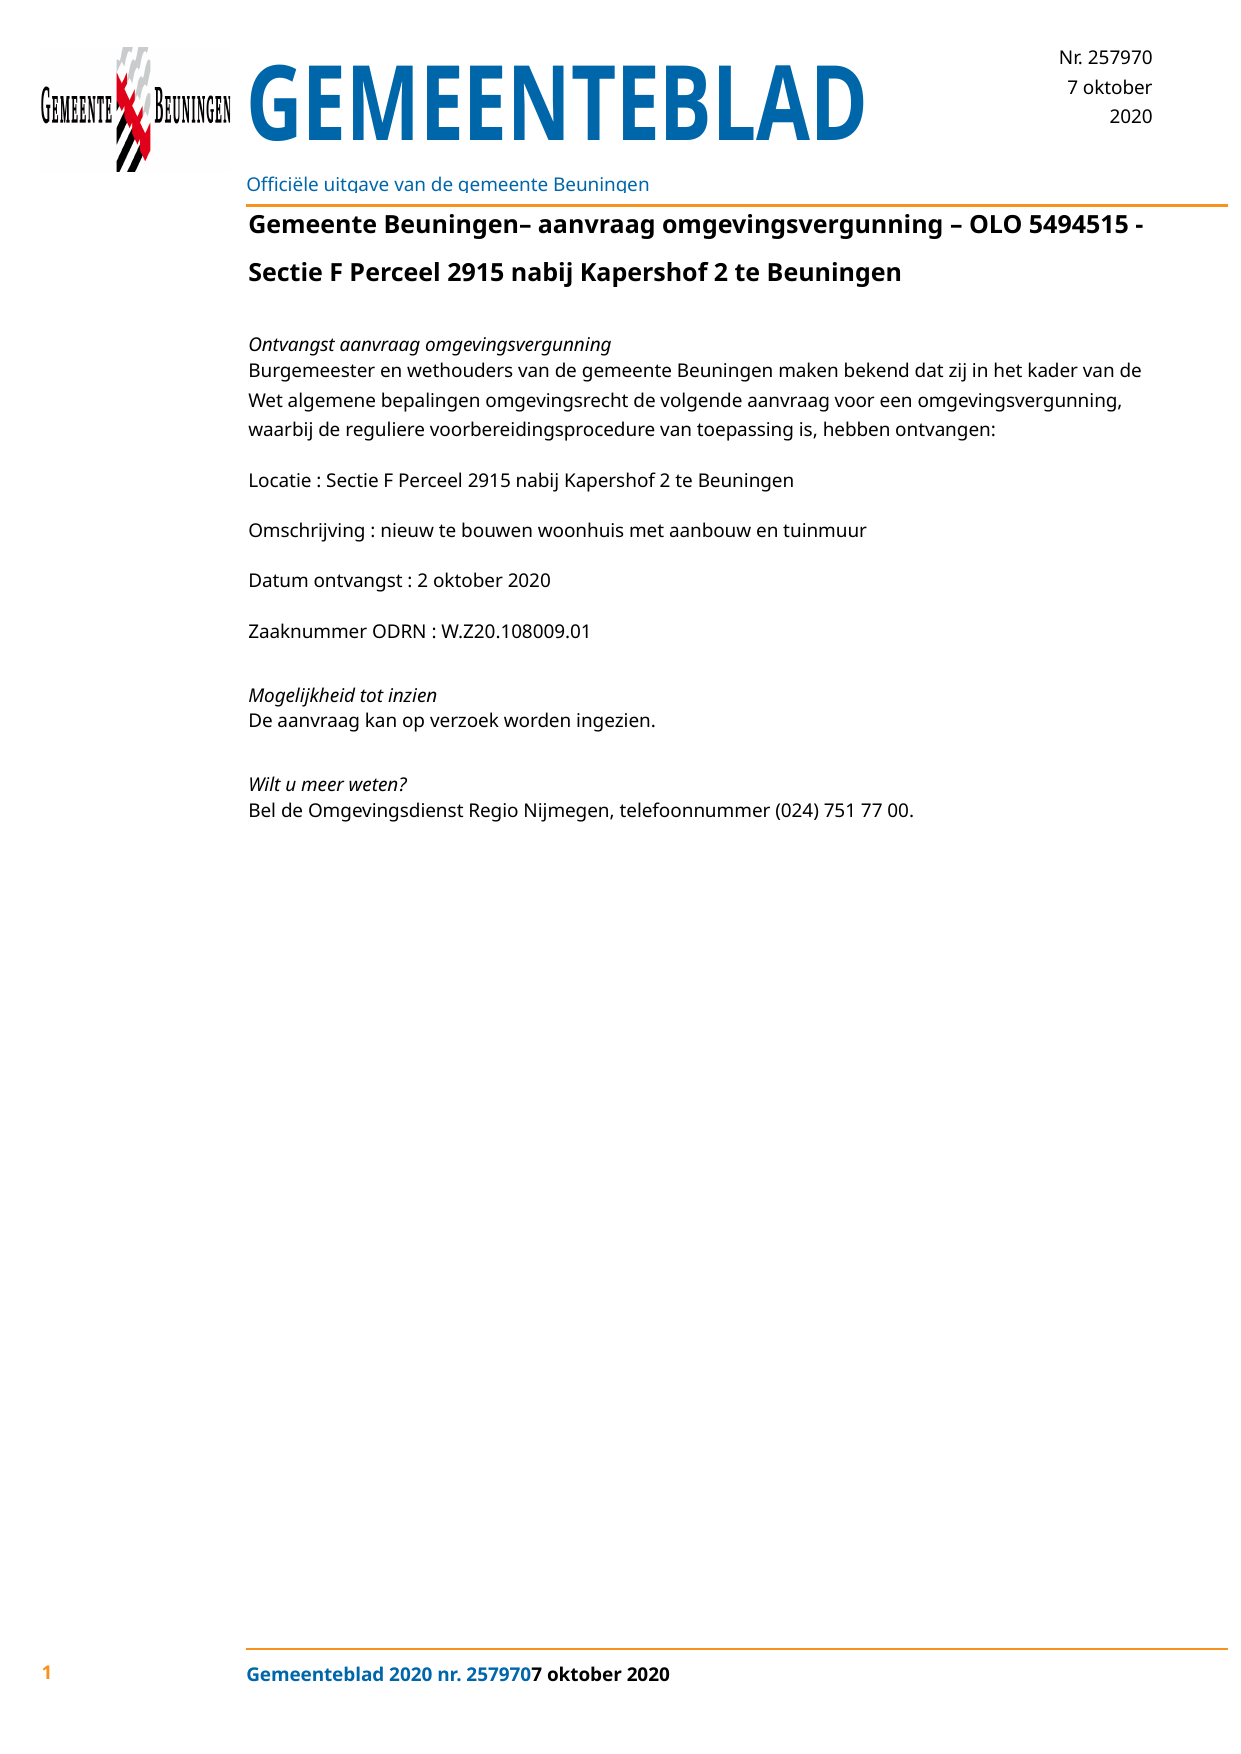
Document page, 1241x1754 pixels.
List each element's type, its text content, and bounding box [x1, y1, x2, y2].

text Bel de Omgevingsdienst Regio Nijmegen, telefoonnummer (024) 751 77 00. [248, 797, 1152, 823]
picture [41, 47, 231, 172]
text Mogelijkheid tot inzien [248, 682, 1152, 708]
text Datum ontvangst : 2 oktober 2020 [248, 568, 1152, 593]
text Zaaknummer ODRN : W.Z20.108009.01 [248, 618, 1152, 644]
text De aanvraag kan op verzoek worden ingezien. [248, 708, 1152, 733]
text Ontvangst aanvraag omgevingsvergunning [248, 331, 1152, 357]
text Gemeente Beuningen– aanvraag omgevingsvergunning – OLO 5494515 - Sectie F Perceel 2915 nabij Kapershof 2 te Beuningen [248, 207, 1152, 288]
text Locatie : Sectie F Perceel 2915 nabij Kapershof 2 te Beuningen [248, 467, 1152, 492]
text Burgemeester en wethouders van de gemeente Beuningen maken bekend dat zij in het kader van de Wet algemene bepalingen omgevingsrecht de volgende aanvraag voor een omgevingsvergunning, waarbij de reguliere voorbereidingsprocedure van toepassing is, hebben ontvangen: [248, 357, 1152, 442]
text Omschrijving : nieuw te bouwen woonhuis met aanbouw en tuinmuur [248, 517, 1152, 543]
text Wilt u meer weten? [248, 772, 1152, 797]
